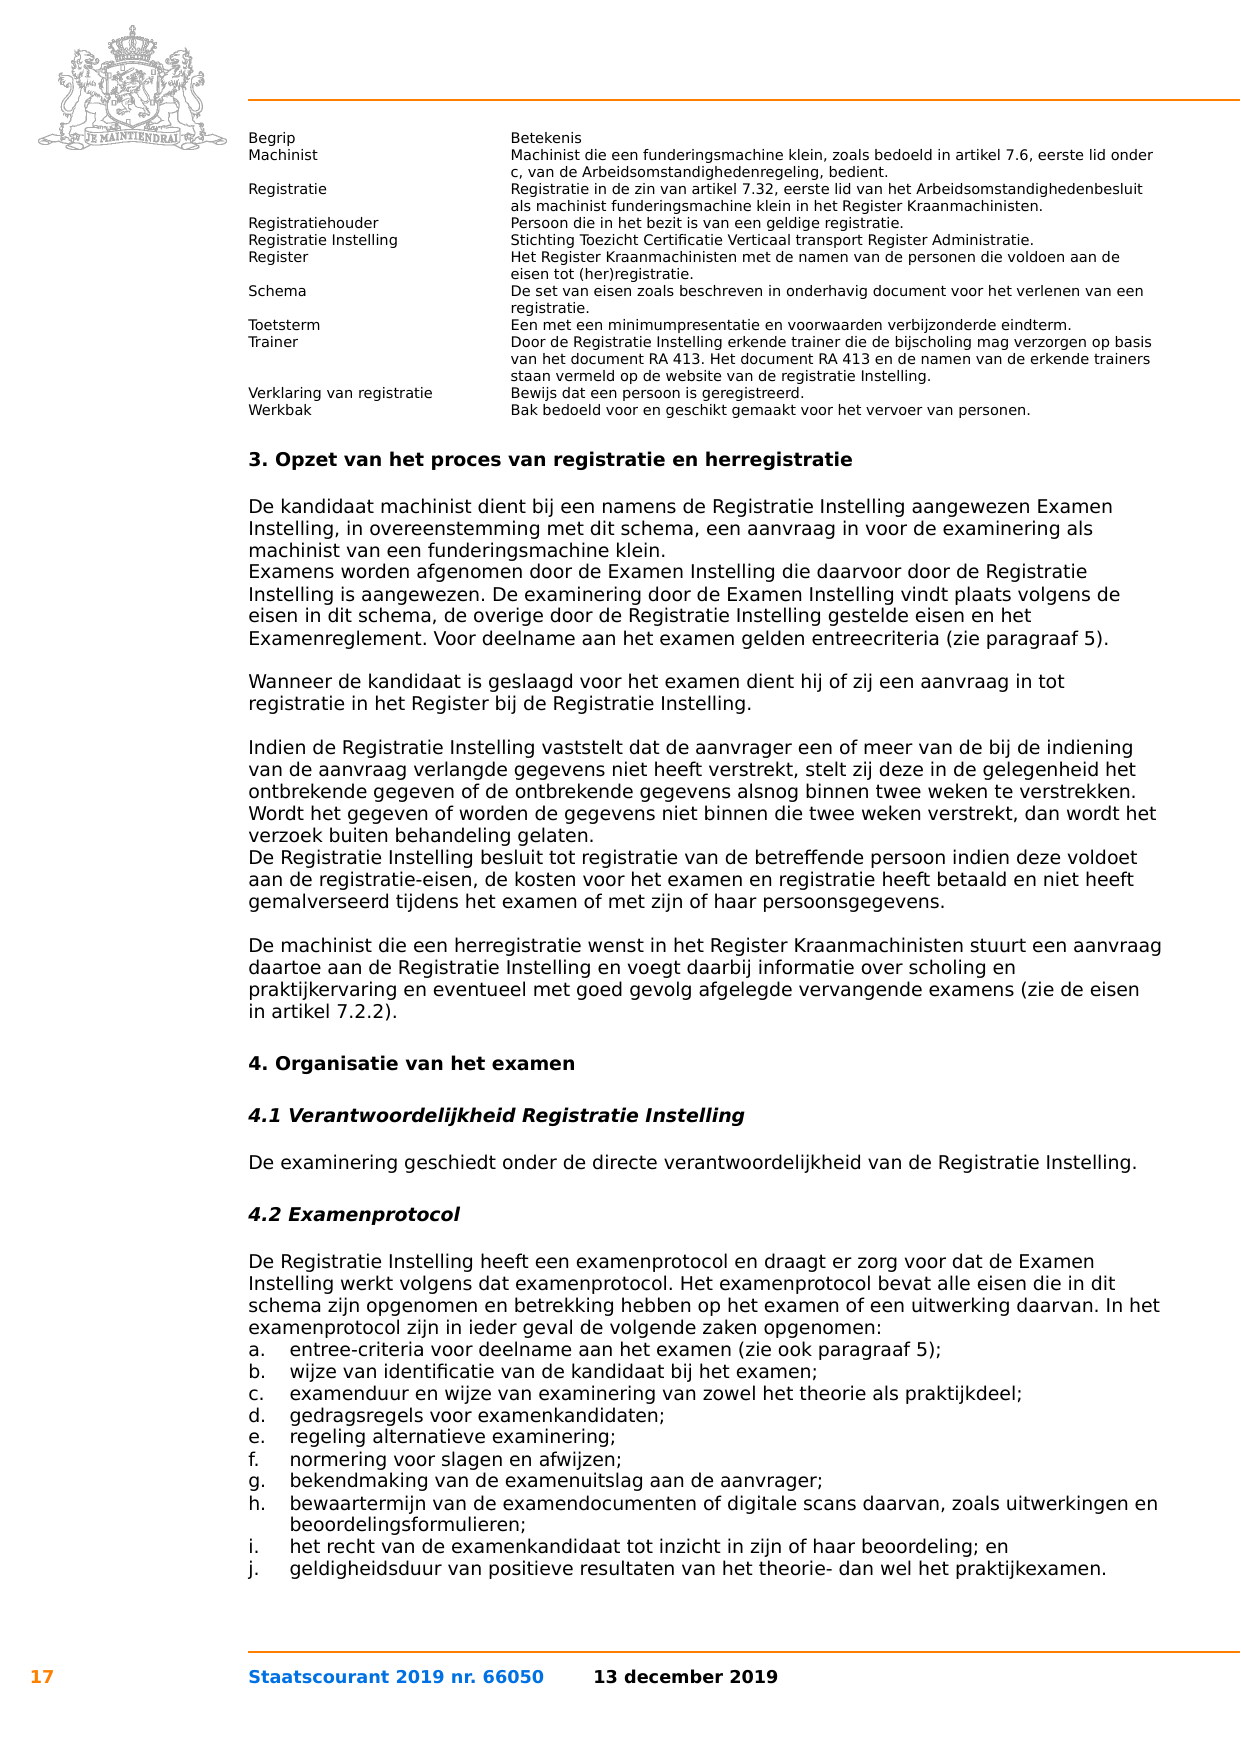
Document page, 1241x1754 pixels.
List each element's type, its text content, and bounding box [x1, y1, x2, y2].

table_cell Register [248, 249, 504, 283]
table_cell Een met een minimumpresentatie en voorwaarden verbijzonderde eindterm. [505, 317, 1163, 334]
table_cell Registratie in de zin van artikel 7.32, eerste lid van het Arbeidsomstandighedenbesluit als machinist funderingsmachine klein in het Register Kraanmachinisten. [505, 181, 1163, 215]
subtitle 4.2 Examenprotocol [248, 1204, 1163, 1226]
text Wanneer de kandidaat is geslaagd voor het examen dient hij of zij een aanvraag in tot registratie in het Register bij de Registratie Instelling. [248, 671, 1163, 715]
subtitle 4.1 Verantwoordelijkheid Registratie Instelling [248, 1105, 1163, 1127]
text De Registratie Instelling besluit tot registratie van de betreffende persoon indien deze voldoet aan de registratie-eisen, de kosten voor het examen en registratie heeft betaald en niet heeft gemalverseerd tijdens het examen of met zijn of haar persoonsgegevens. [248, 847, 1163, 913]
text De examinering geschiedt onder de directe verantwoordelijkheid van de Registratie Instelling. [248, 1152, 1163, 1174]
subtitle 3. Opzet van het proces van registratie en herregistratie [248, 448, 1163, 471]
table_cell Registratie [248, 181, 504, 215]
text De machinist die een herregistratie wenst in het Register Kraanmachinisten stuurt een aanvraag daartoe aan de Registratie Instelling en voegt daarbij informatie over scholing en praktijkervaring en eventueel met goed gevolg afgelegde vervangende examens (zie de eisen in artikel 7.2.2). [248, 935, 1163, 1023]
text h. bewaartermijn van de examendocumenten of digitale scans daarvan, zoals uitwerkingen en beoordelingsformulieren; [248, 1492, 1163, 1536]
text De kandidaat machinist dient bij een namens de Registratie Instelling aangewezen Examen Instelling, in overeenstemming met dit schema, een aanvraag in voor de examinering als machinist van een funderingsmachine klein. [248, 496, 1163, 561]
table_cell Toetsterm [248, 317, 504, 334]
table_cell Bak bedoeld voor en geschikt gemaakt voor het vervoer van personen. [505, 402, 1163, 418]
text Indien de Registratie Instelling vaststelt dat de aanvrager een of meer van de bij de indiening van de aanvraag verlangde gegevens niet heeft verstrekt, stelt zij deze in de gelegenheid het ontbrekende gegeven of de ontbrekende gegevens alsnog binnen twee weken te verstrekken. Wordt het gegeven of worden de gegevens niet binnen die twee weken verstrekt, dan wordt het verzoek buiten behandeling gelaten. [248, 737, 1163, 847]
table_cell Machinist die een funderingsmachine klein, zoals bedoeld in artikel 7.6, eerste lid onder c, van de Arbeidsomstandighedenregeling, bedient. [505, 147, 1163, 181]
text f. normering voor slagen en afwijzen; [248, 1448, 1163, 1470]
table_cell Machinist [248, 147, 504, 181]
table_cell Registratie Instelling [248, 232, 504, 249]
table_cell Registratiehouder [248, 215, 504, 232]
picture [38, 25, 227, 150]
text d. gedragsregels voor examenkandidaten; [248, 1404, 1163, 1426]
table_cell Door de Registratie Instelling erkende trainer die de bijscholing mag verzorgen op basis van het document RA 413. Het document RA 413 en de namen van de erkende trainers staan vermeld op de website van de registratie Instelling. [505, 334, 1163, 384]
text c. examenduur en wijze van examinering van zowel het theorie als praktijkdeel; [248, 1382, 1163, 1404]
text j. geldigheidsduur van positieve resultaten van het theorie- dan wel het praktijkexamen. [248, 1558, 1163, 1580]
text b. wijze van identificatie van de kandidaat bij het examen; [248, 1361, 1163, 1382]
table_cell Het Register Kraanmachinisten met de namen van de personen die voldoen aan de eisen tot (her)registratie. [505, 249, 1163, 283]
table_cell De set van eisen zoals beschreven in onderhavig document voor het verlenen van een registratie. [505, 283, 1163, 317]
table_cell Trainer [248, 334, 504, 384]
table_cell Schema [248, 283, 504, 317]
text De Registratie Instelling heeft een examenprotocol en draagt er zorg voor dat de Examen Instelling werkt volgens dat examenprotocol. Het examenprotocol bevat alle eisen die in dit schema zijn opgenomen en betrekking hebben op het examen of een uitwerking daarvan. In het examenprotocol zijn in ieder geval de volgende zaken opgenomen: [248, 1251, 1163, 1338]
text a. entree-criteria voor deelname aan het examen (zie ook paragraaf 5); [248, 1338, 1163, 1361]
text g. bekendmaking van de examenuitslag aan de aanvrager; [248, 1470, 1163, 1492]
table_cell Werkbak [248, 402, 504, 418]
table_cell Verklaring van registratie [248, 385, 504, 402]
table_header Betekenis [505, 130, 1163, 147]
text e. regeling alternatieve examinering; [248, 1426, 1163, 1448]
table_cell Persoon die in het bezit is van een geldige registratie. [505, 215, 1163, 232]
text Examens worden afgenomen door de Examen Instelling die daarvoor door de Registratie Instelling is aangewezen. De examinering door de Examen Instelling vindt plaats volgens de eisen in dit schema, de overige door de Registratie Instelling gestelde eisen en het Examenreglement. Voor deelname aan het examen gelden entreecriteria (zie paragraaf 5). [248, 561, 1163, 649]
table_header Begrip [248, 130, 504, 147]
text i. het recht van de examenkandidaat tot inzicht in zijn of haar beoordeling; en [248, 1536, 1163, 1558]
table_cell Stichting Toezicht Certificatie Verticaal transport Register Administratie. [505, 232, 1163, 249]
subtitle 4. Organisatie van het examen [248, 1053, 1163, 1075]
table_cell Bewijs dat een persoon is geregistreerd. [505, 385, 1163, 402]
